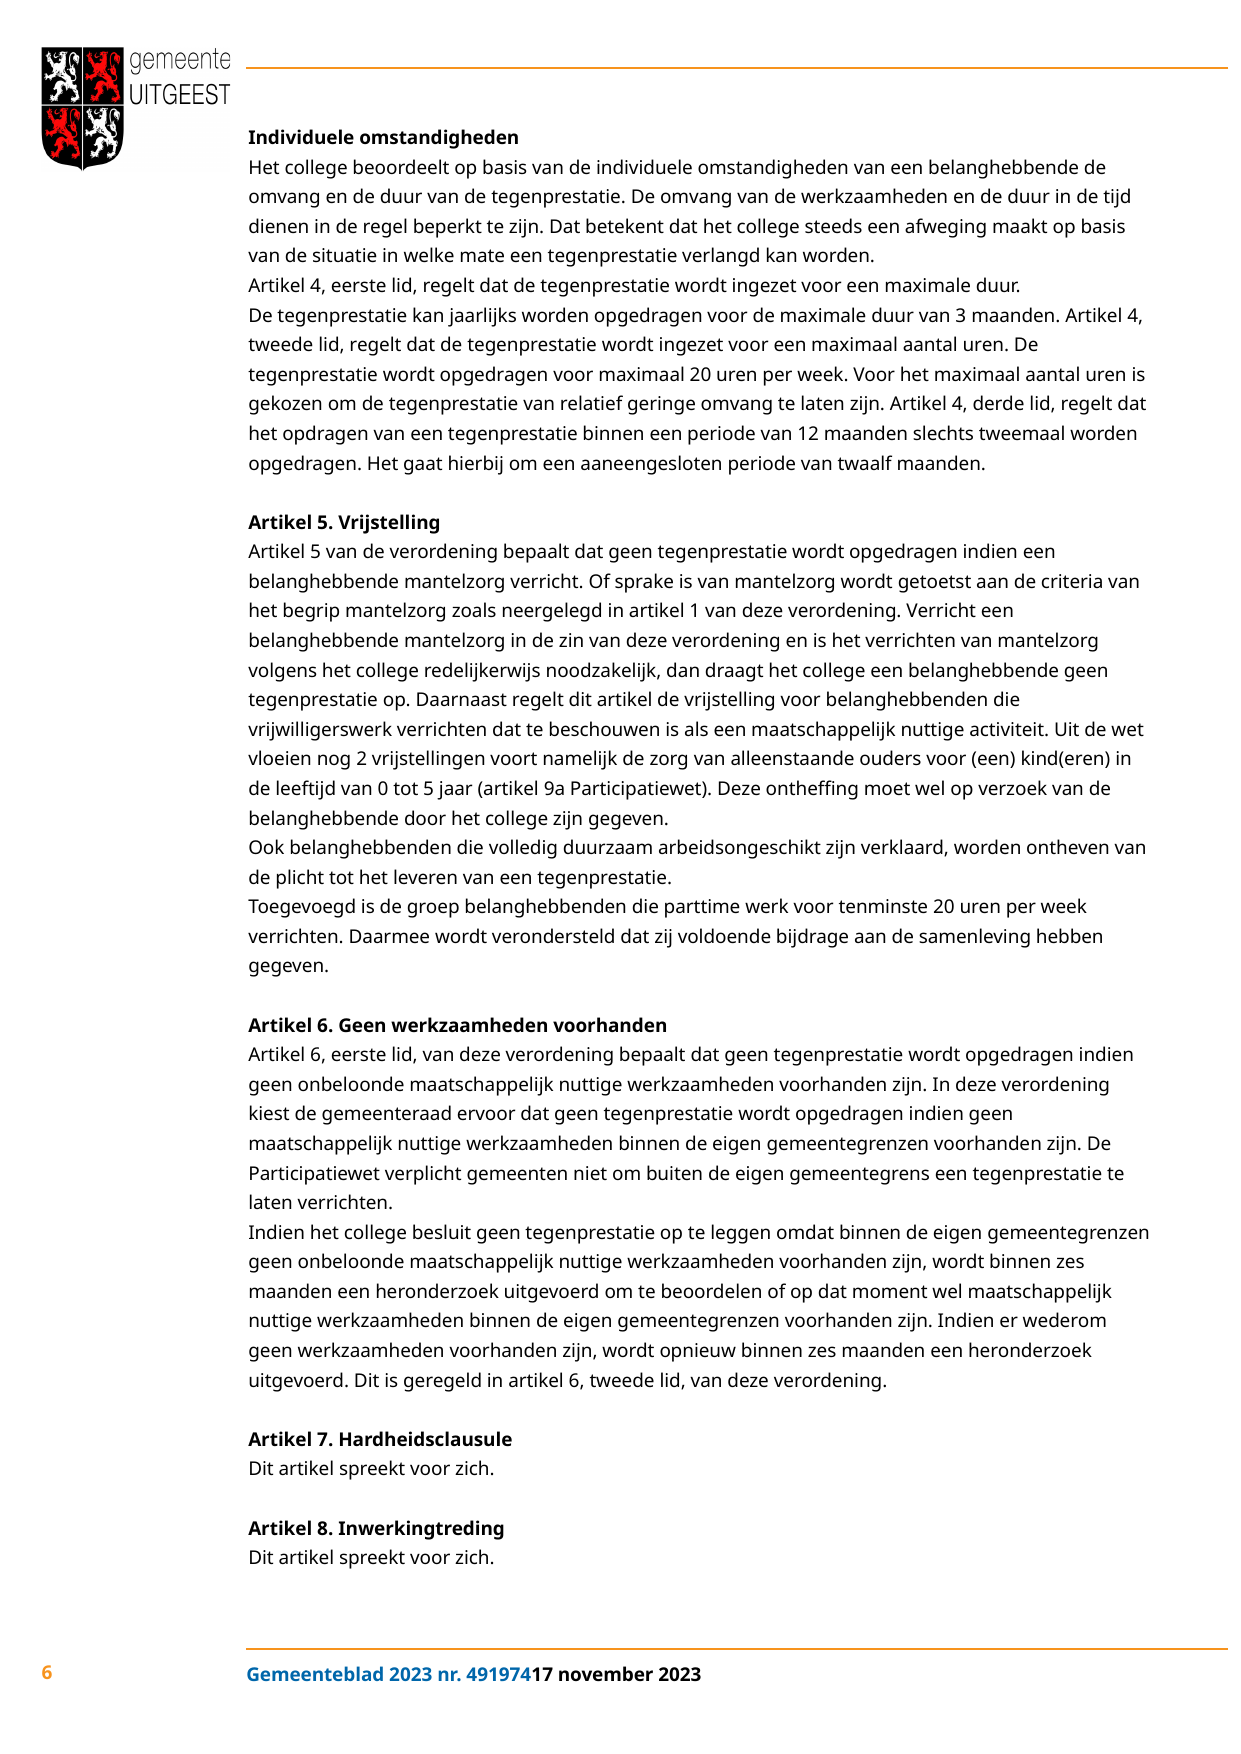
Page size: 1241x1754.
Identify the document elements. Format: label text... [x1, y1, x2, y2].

text Artikel 5 van de verordening bepaalt dat geen tegenprestatie wordt opgedragen indien een belanghebbende mantelzorg verricht. Of sprake is van mantelzorg wordt getoetst aan de criteria van het begrip mantelzorg zoals neergelegd in artikel 1 van deze verordening. Verricht een belanghebbende mantelzorg in de zin van deze verordening en is het verrichten van mantelzorg volgens het college redelijkerwijs noodzakelijk, dan draagt het college een belanghebbende geen tegenprestatie op. Daarnaast regelt dit artikel de vrijstelling voor belanghebbenden die vrijwilligerswerk verrichten dat te beschouwen is als een maatschappelijk nuttige activiteit. Uit de wet vloeien nog 2 vrijstellingen voort namelijk de zorg van alleenstaande ouders voor (een) kind(eren) in de leeftijd van 0 tot 5 jaar (artikel 9a Participatiewet). Deze ontheffing moet wel op verzoek van de belanghebbende door het college zijn gegeven. [248, 538, 1152, 831]
text Dit artikel spreekt voor zich. [248, 1456, 1152, 1481]
text Ook belanghebbenden die volledig duurzaam arbeidsongeschikt zijn verklaard, worden ontheven van de plicht tot het leveren van een tegenprestatie. [248, 834, 1152, 890]
text Artikel 5. Vrijstelling [248, 509, 1152, 535]
text Het college beoordeelt op basis van de individuele omstandigheden van een belanghebbende de omvang en de duur van de tegenprestatie. De omvang van de werkzaamheden en de duur in de tijd dienen in de regel beperkt te zijn. Dat betekent dat het college steeds een afweging maakt op basis van de situatie in welke mate een tegenprestatie verlangd kan worden. [248, 154, 1152, 268]
text Indien het college besluit geen tegenprestatie op te leggen omdat binnen de eigen gemeentegrenzen geen onbeloonde maatschappelijk nuttige werkzaamheden voorhanden zijn, wordt binnen zes maanden een heronderzoek uitgevoerd om te beoordelen of op dat moment wel maatschappelijk nuttige werkzaamheden binnen de eigen gemeentegrenzen voorhanden zijn. Indien er wederom geen werkzaamheden voorhanden zijn, wordt opnieuw binnen zes maanden een heronderzoek uitgevoerd. Dit is geregeld in artikel 6, tweede lid, van deze verordening. [248, 1219, 1152, 1393]
text Artikel 8. Inwerkingtreding [248, 1515, 1152, 1541]
text De tegenprestatie kan jaarlijks worden opgedragen voor de maximale duur van 3 maanden. Artikel 4, tweede lid, regelt dat de tegenprestatie wordt ingezet voor een maximaal aantal uren. De tegenprestatie wordt opgedragen voor maximaal 20 uren per week. Voor het maximaal aantal uren is gekozen om de tegenprestatie van relatief geringe omvang te laten zijn. Artikel 4, derde lid, regelt dat het opdragen van een tegenprestatie binnen een periode van 12 maanden slechts tweemaal worden opgedragen. Het gaat hierbij om een aaneengesloten periode van twaalf maanden. [248, 302, 1152, 476]
text Individuele omstandigheden [248, 124, 1152, 150]
text Artikel 6. Geen werkzaamheden voorhanden [248, 1012, 1152, 1038]
text Artikel 4, eerste lid, regelt dat de tegenprestatie wordt ingezet voor een maximale duur. [248, 272, 1152, 298]
picture [41, 47, 231, 172]
text Artikel 7. Hardheidsclausule [248, 1426, 1152, 1452]
text Dit artikel spreekt voor zich. [248, 1544, 1152, 1570]
text Toegevoegd is de groep belanghebbenden die parttime werk voor tenminste 20 uren per week verrichten. Daarmee wordt verondersteld dat zij voldoende bijdrage aan de samenleving hebben gegeven. [248, 893, 1152, 978]
text Artikel 6, eerste lid, van deze verordening bepaalt dat geen tegenprestatie wordt opgedragen indien geen onbeloonde maatschappelijk nuttige werkzaamheden voorhanden zijn. In deze verordening kiest de gemeenteraad ervoor dat geen tegenprestatie wordt opgedragen indien geen maatschappelijk nuttige werkzaamheden binnen de eigen gemeentegrenzen voorhanden zijn. De Participatiewet verplicht gemeenten niet om buiten de eigen gemeentegrens een tegenprestatie te laten verrichten. [248, 1041, 1152, 1215]
